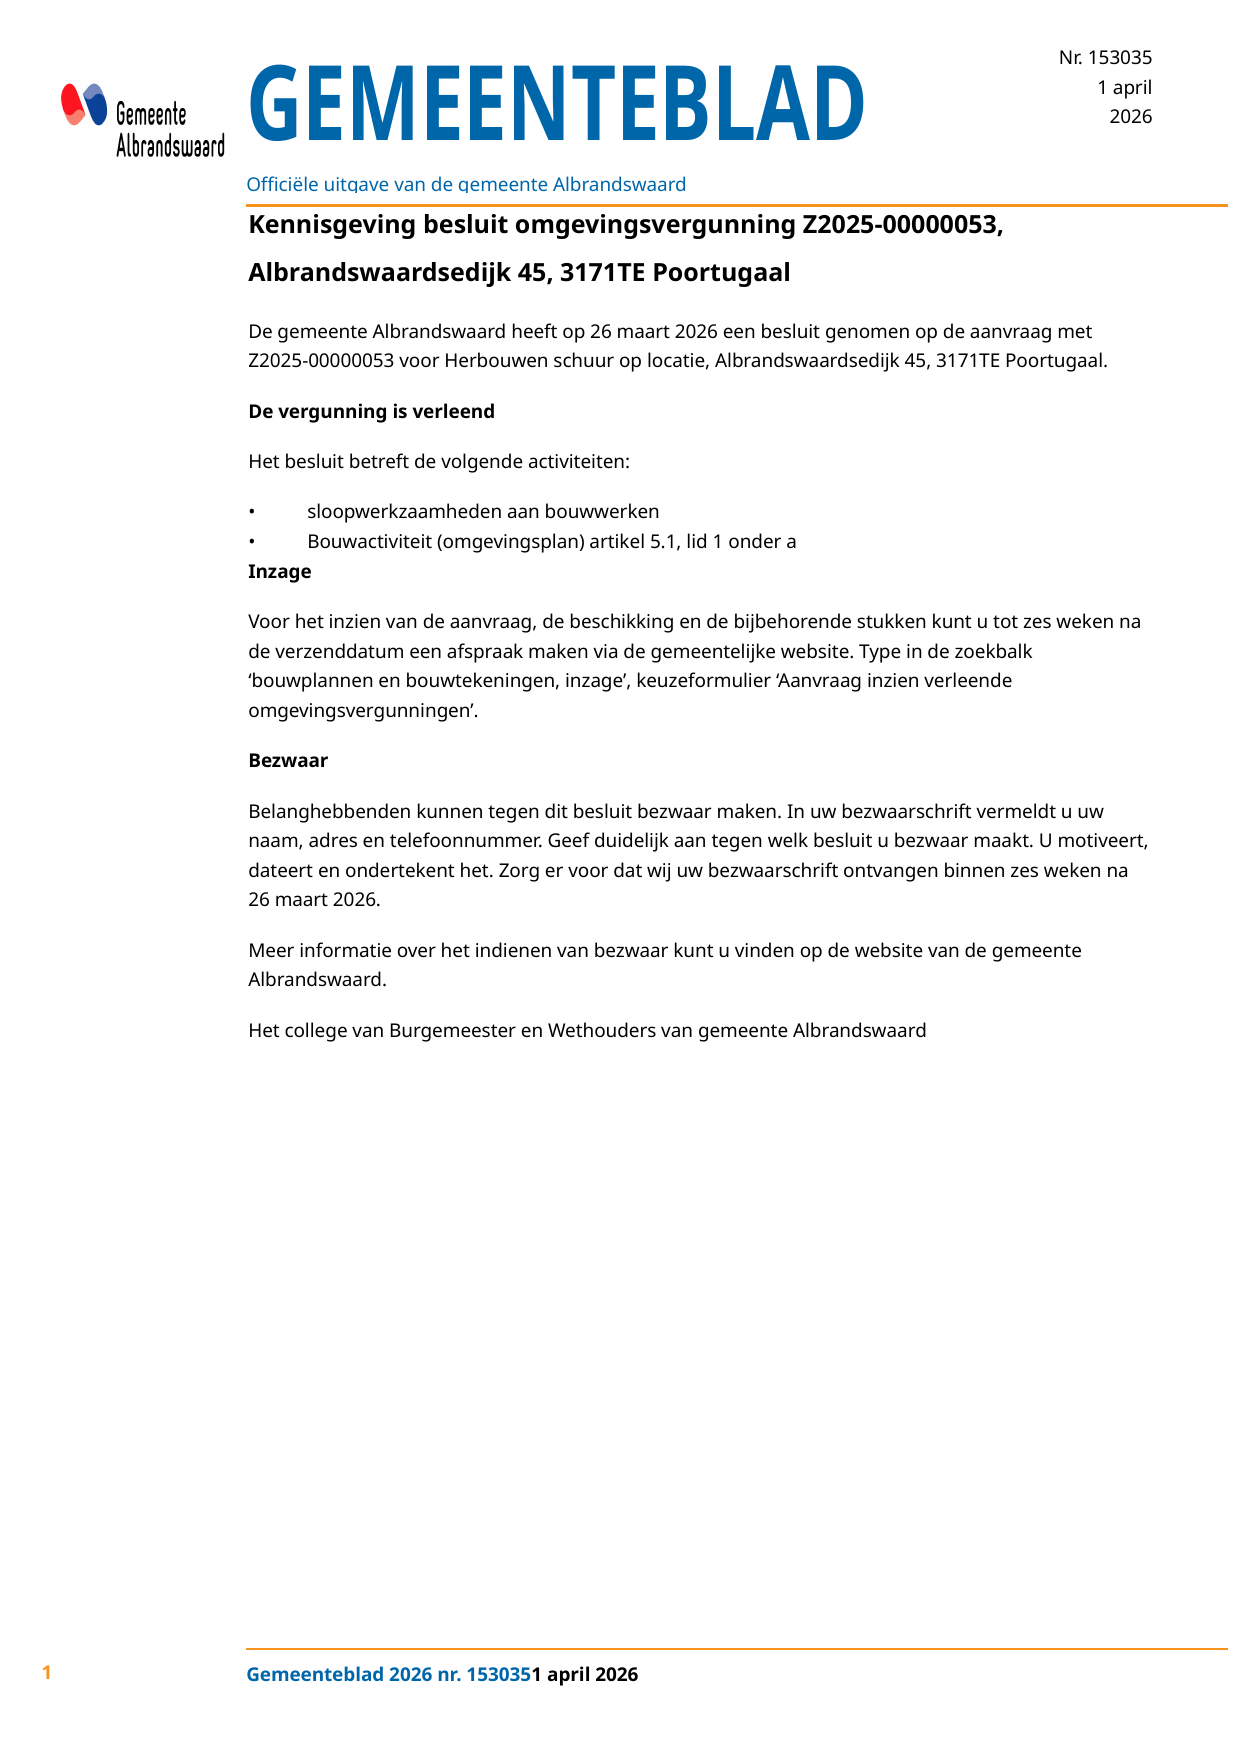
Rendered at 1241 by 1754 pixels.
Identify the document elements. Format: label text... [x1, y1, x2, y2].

list sloopwerkzaamheden aan bouwwerken [248, 499, 1152, 524]
list Bouwactiviteit (omgevingsplan) artikel 5.1, lid 1 onder a [248, 528, 1152, 554]
text De vergunning is verleend [248, 398, 1152, 424]
text Voor het inzien van de aanvraag, de beschikking en de bijbehorende stukken kunt u tot zes weken na de verzenddatum een afspraak maken via de gemeentelijke website. Type in de zoekbalk ‘bouwplannen en bouwtekeningen, inzage’, keuzeformulier ‘Aanvraag inzien verleende omgevingsvergunningen’. [248, 608, 1152, 723]
text Meer informatie over het indienen van bezwaar kunt u vinden op de website van de gemeente Albrandswaard. [248, 937, 1152, 992]
text De gemeente Albrandswaard heeft op 26 maart 2026 een besluit genomen op de aanvraag met Z2025-00000053 voor Herbouwen schuur op locatie, Albrandswaardsedijk 45, 3171TE Poortugaal. [248, 318, 1152, 373]
text Kennisgeving besluit omgevingsvergunning Z2025-00000053, Albrandswaardsedijk 45, 3171TE Poortugaal [248, 207, 1152, 288]
text Het college van Burgemeester en Wethouders van gemeente Albrandswaard [248, 1017, 1152, 1043]
text Inzage [248, 558, 1152, 584]
text Belanghebbenden kunnen tegen dit besluit bezwaar maken. In uw bezwaarschrift vermeldt u uw naam, adres en telefoonnummer. Geef duidelijk aan tegen welk besluit u bezwaar maakt. U motiveert, dateert en ondertekent het. Zorg er voor dat wij uw bezwaarschrift ontvangen binnen zes weken na 26 maart 2026. [248, 798, 1152, 912]
text Het besluit betreft de volgende activiteiten: [248, 448, 1152, 474]
picture [41, 47, 231, 172]
text Bezwaar [248, 747, 1152, 773]
